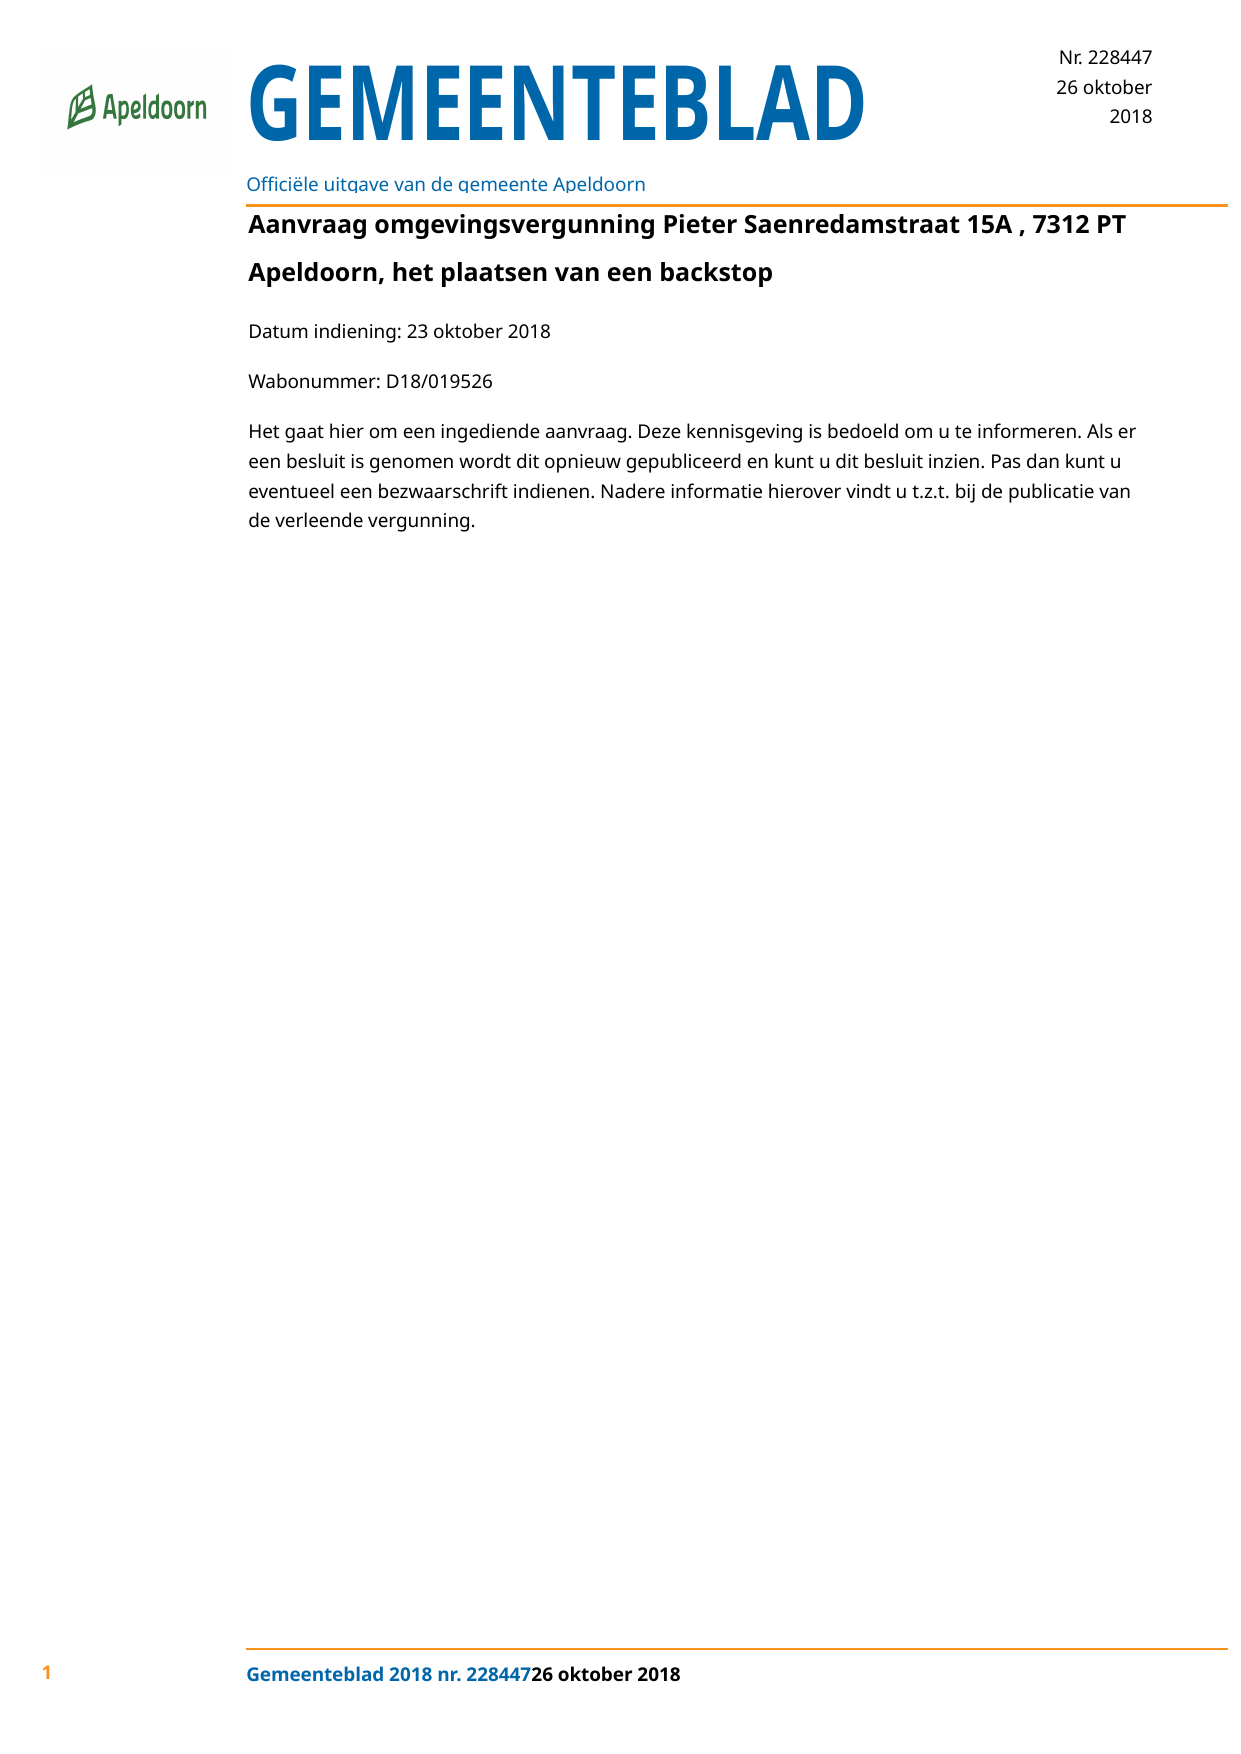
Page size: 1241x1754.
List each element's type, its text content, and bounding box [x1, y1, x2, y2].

text Aanvraag omgevingsvergunning Pieter Saenredamstraat 15A , 7312 PT Apeldoorn, het plaatsen van een backstop [248, 207, 1152, 288]
text Datum indiening: 23 oktober 2018 [248, 318, 1152, 344]
picture [41, 47, 231, 172]
text Het gaat hier om een ingediende aanvraag. Deze kennisgeving is bedoeld om u te informeren. Als er een besluit is genomen wordt dit opnieuw gepubliceerd en kunt u dit besluit inzien. Pas dan kunt u eventueel een bezwaarschrift indienen. Nadere informatie hierover vindt u t.z.t. bij de publicatie van de verleende vergunning. [248, 419, 1152, 533]
text Wabonummer: D18/019526 [248, 368, 1152, 394]
